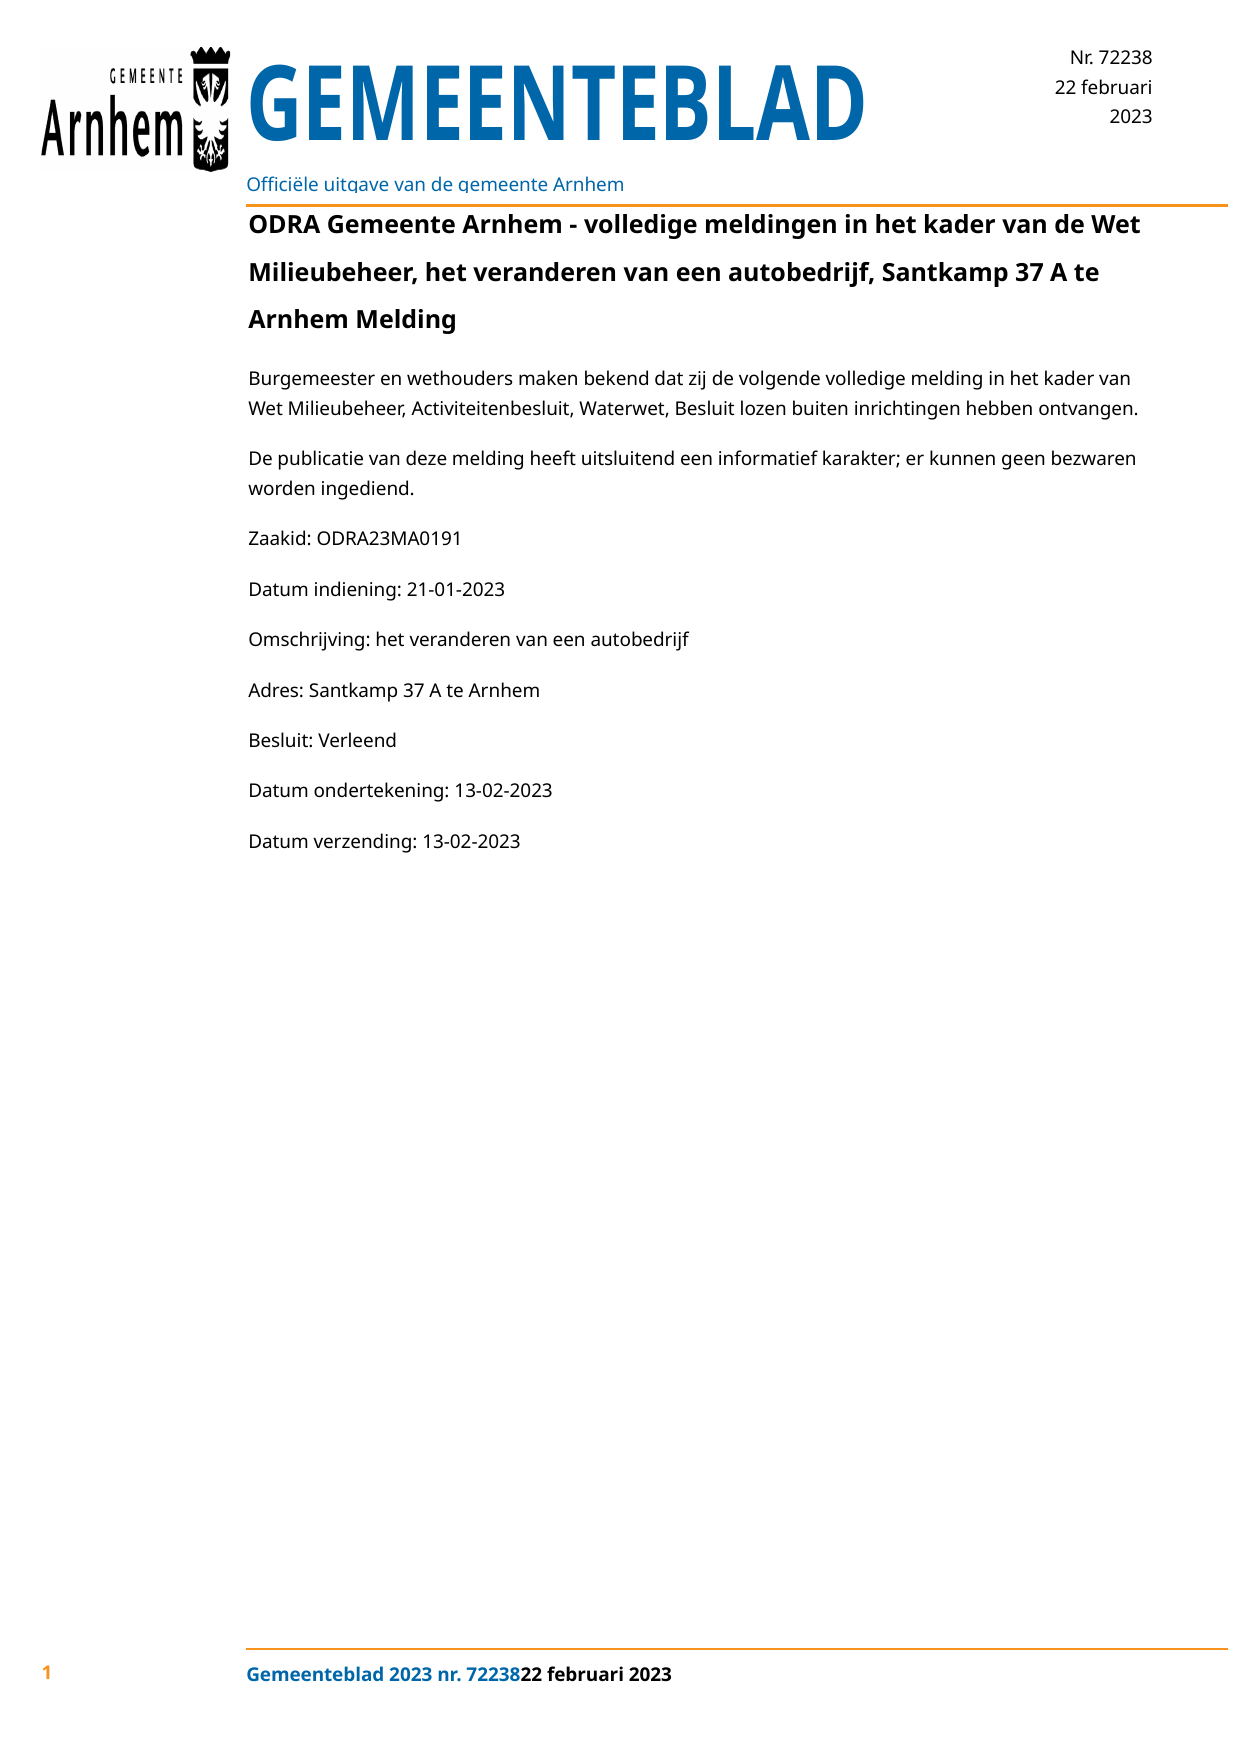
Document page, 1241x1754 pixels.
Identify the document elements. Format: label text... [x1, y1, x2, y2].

text ODRA Gemeente Arnhem - volledige meldingen in het kader van de Wet Milieubeheer, het veranderen van een autobedrijf, Santkamp 37 A te Arnhem Melding [248, 207, 1152, 336]
text Zaakid: ODRA23MA0191 [248, 526, 1152, 551]
picture [41, 47, 231, 172]
text Omschrijving: het veranderen van een autobedrijf [248, 626, 1152, 652]
text Burgemeester en wethouders maken bekend dat zij de volgende volledige melding in het kader van Wet Milieubeheer, Activiteitenbesluit, Waterwet, Besluit lozen buiten inrichtingen hebben ontvangen. [248, 366, 1152, 421]
text Datum verzending: 13-02-2023 [248, 828, 1152, 854]
text Besluit: Verleend [248, 727, 1152, 753]
text Datum indiening: 21-01-2023 [248, 576, 1152, 602]
text Datum ondertekening: 13-02-2023 [248, 778, 1152, 803]
text De publicatie van deze melding heeft uitsluitend een informatief karakter; er kunnen geen bezwaren worden ingediend. [248, 446, 1152, 501]
text Adres: Santkamp 37 A te Arnhem [248, 677, 1152, 702]
